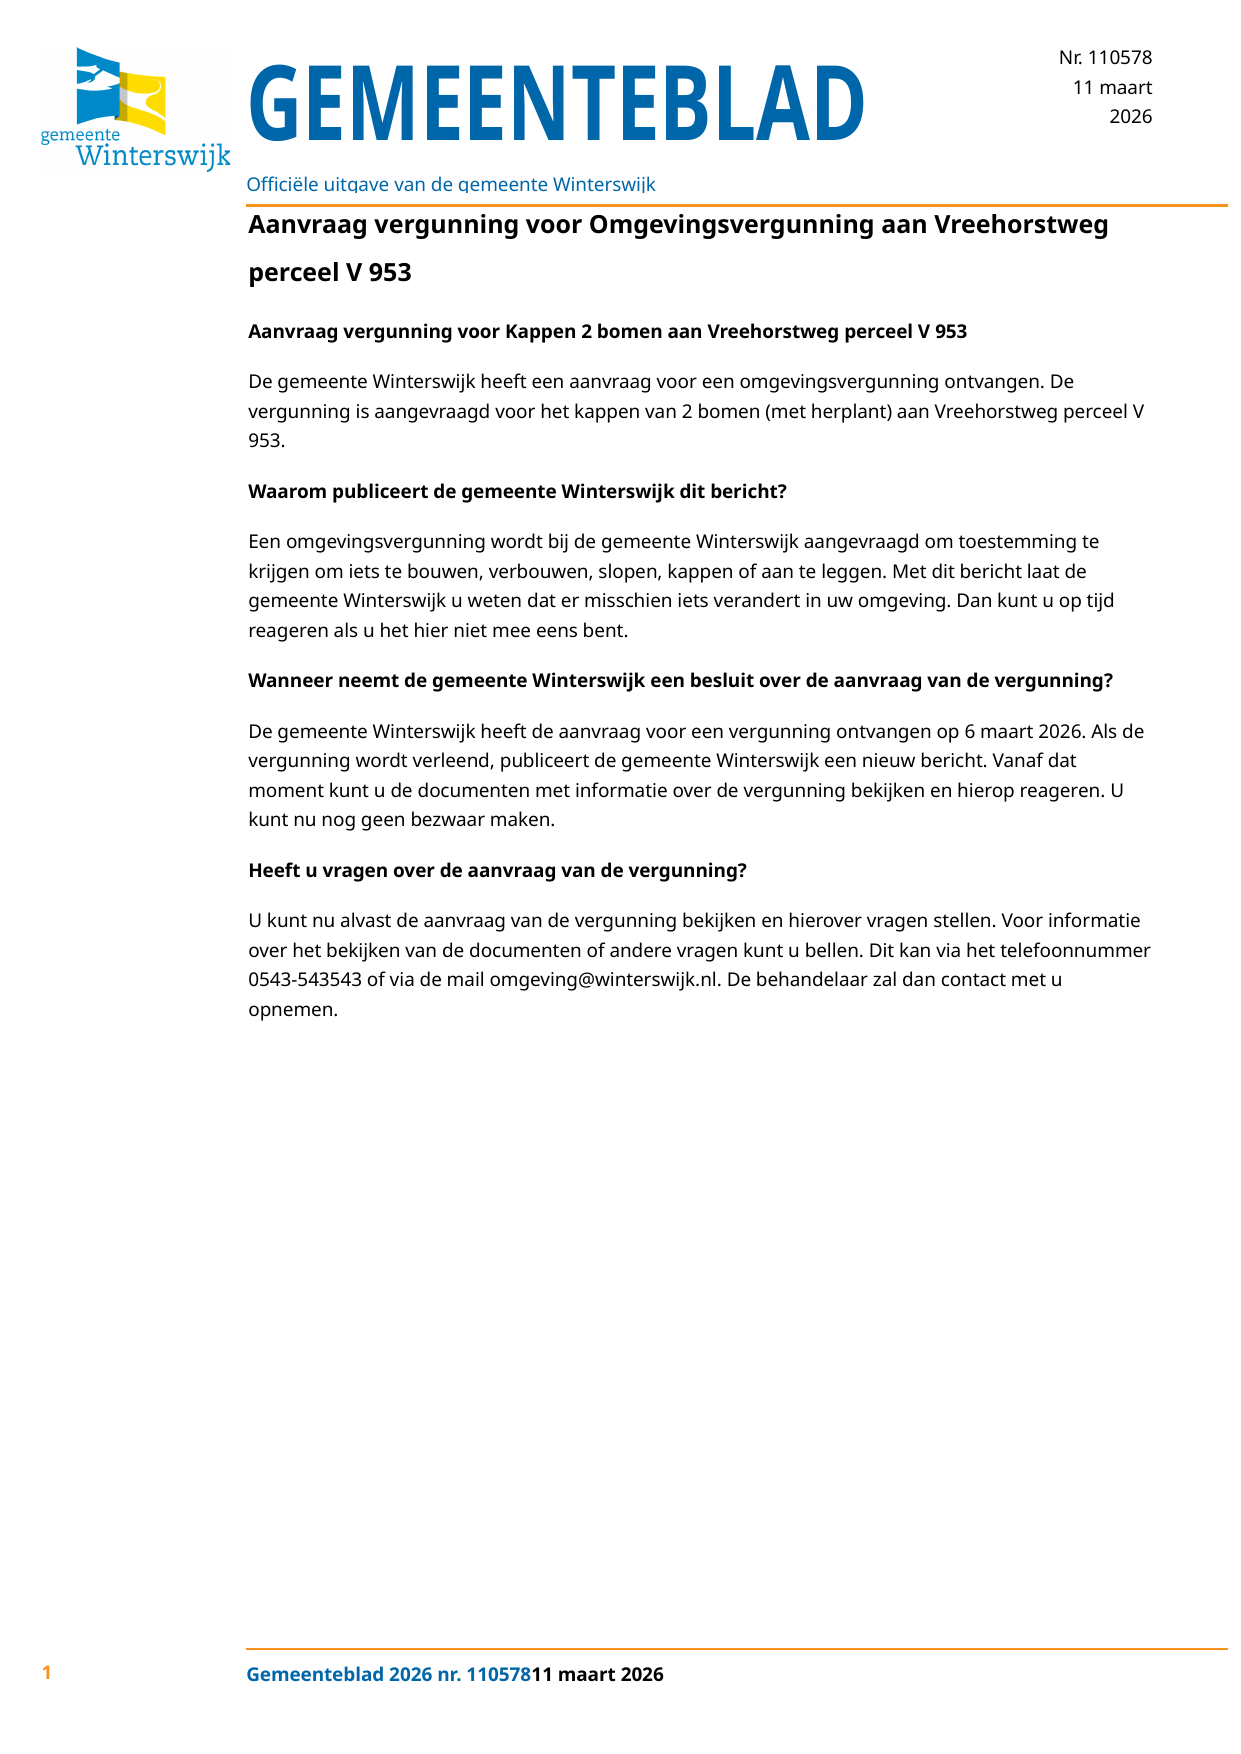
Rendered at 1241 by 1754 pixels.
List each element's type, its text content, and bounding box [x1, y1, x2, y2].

text Aanvraag vergunning voor Kappen 2 bomen aan Vreehorstweg perceel V 953 [248, 318, 1152, 344]
text De gemeente Winterswijk heeft een aanvraag voor een omgevingsvergunning ontvangen. De vergunning is aangevraagd voor het kappen van 2 bomen (met herplant) aan Vreehorstweg perceel V 953. [248, 368, 1152, 453]
picture [225, 153, 231, 162]
text Een omgevingsvergunning wordt bij de gemeente Winterswijk aangevraagd om toestemming te krijgen om iets te bouwen, verbouwen, slopen, kappen of aan te leggen. Met dit bericht laat de gemeente Winterswijk u weten dat er misschien iets verandert in uw omgeving. Dan kunt u op tijd reageren als u het hier niet mee eens bent. [248, 528, 1152, 643]
text U kunt nu alvast de aanvraag van de vergunning bekijken en hierover vragen stellen. Voor informatie over het bekijken van de documenten of andere vragen kunt u bellen. Dit kan via het telefoonnummer 0543-543543 of via de mail omgeving@winterswijk.nl. De behandelaar zal dan contact met u opnemen. [248, 907, 1152, 1022]
text Waarom publiceert de gemeente Winterswijk dit bericht? [248, 478, 1152, 504]
text De gemeente Winterswijk heeft de aanvraag voor een vergunning ontvangen op 6 maart 2026. Als de vergunning wordt verleend, publiceert de gemeente Winterswijk een nieuw bericht. Vanaf dat moment kunt u de documenten met informatie over de vergunning bekijken en hierop reageren. U kunt nu nog geen bezwaar maken. [248, 718, 1152, 832]
text Wanneer neemt de gemeente Winterswijk een besluit over de aanvraag van de vergunning? [248, 667, 1152, 693]
picture [41, 47, 231, 172]
text Heeft u vragen over de aanvraag van de vergunning? [248, 857, 1152, 883]
text Aanvraag vergunning voor Omgevingsvergunning aan Vreehorstweg perceel V 953 [248, 207, 1152, 288]
